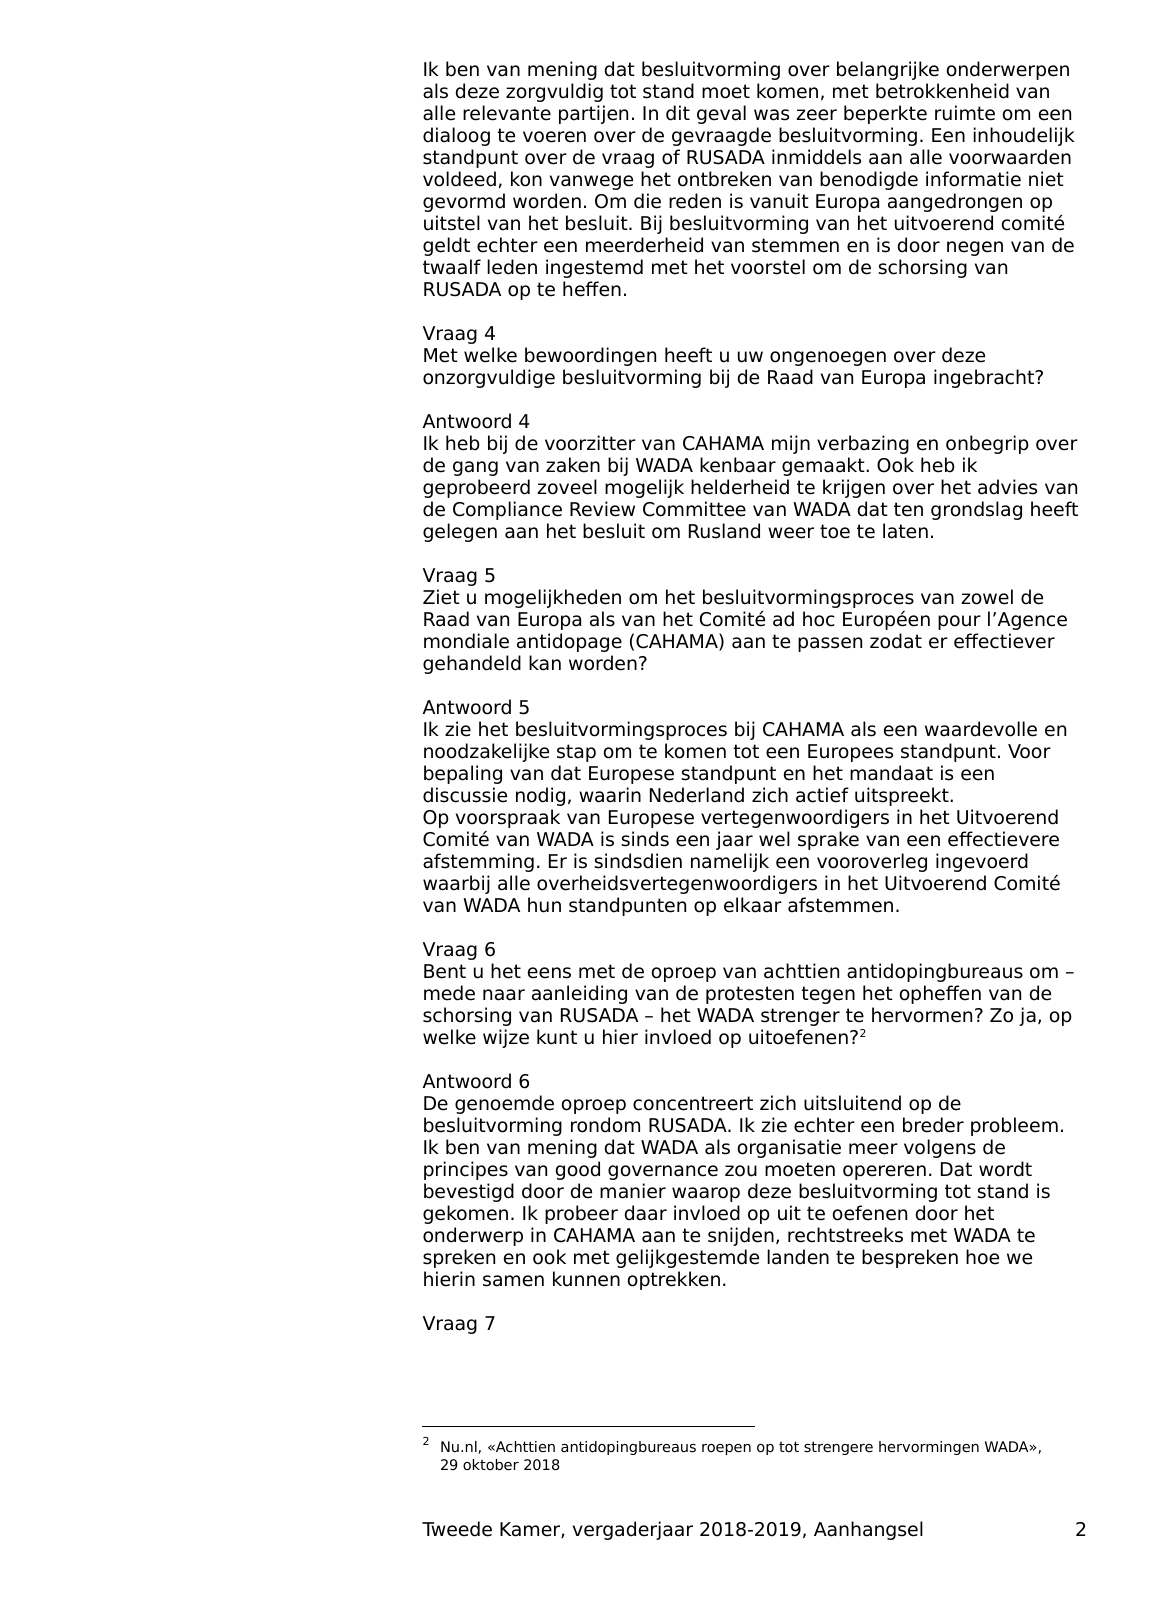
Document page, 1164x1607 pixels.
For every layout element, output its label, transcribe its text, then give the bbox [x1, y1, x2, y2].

text Antwoord 4 [422, 411, 1087, 433]
text De genoemde oproep concentreert zich uitsluitend op de besluitvorming rondom RUSADA. Ik zie echter een breder probleem. Ik ben van mening dat WADA als organisatie meer volgens de principes van good governance zou moeten opereren. Dat wordt bevestigd door de manier waarop deze besluitvorming tot stand is gekomen. Ik probeer daar invloed op uit te oefenen door het onderwerp in CAHAMA aan te snijden, rechtstreeks met WADA te spreken en ook met gelijkgestemde landen te bespreken hoe we hierin samen kunnen optrekken. [422, 1093, 1087, 1291]
text Antwoord 6 [422, 1071, 1087, 1093]
text Op voorspraak van Europese vertegenwoordigers in het Uitvoerend Comité van WADA is sinds een jaar wel sprake van een effectievere afstemming. Er is sindsdien namelijk een vooroverleg ingevoerd waarbij alle overheidsvertegenwoordigers in het Uitvoerend Comité van WADA hun standpunten op elkaar afstemmen. [422, 807, 1087, 917]
text Ik heb bij de voorzitter van CAHAMA mijn verbazing en onbegrip over de gang van zaken bij WADA kenbaar gemaakt. Ook heb ik geprobeerd zoveel mogelijk helderheid te krijgen over het advies van de Compliance Review Committee van WADA dat ten grondslag heeft gelegen aan het besluit om Rusland weer toe te laten. [422, 433, 1087, 543]
text Ziet u mogelijkheden om het besluitvormingsproces van zowel de Raad van Europa als van het Comité ad hoc Européen pour l’Agence mondiale antidopage (CAHAMA) aan te passen zodat er effectiever gehandeld kan worden? [422, 587, 1087, 675]
text Vraag 6 [422, 939, 1087, 961]
text Vraag 4 [422, 323, 1087, 345]
text Vraag 5 [422, 565, 1087, 587]
text Ik zie het besluitvormingsproces bij CAHAMA als een waardevolle en noodzakelijke stap om te komen tot een Europees standpunt. Voor bepaling van dat Europese standpunt en het mandaat is een discussie nodig, waarin Nederland zich actief uitspreekt. [422, 719, 1087, 807]
text Antwoord 5 [422, 697, 1087, 719]
text Met welke bewoordingen heeft u uw ongenoegen over deze onzorgvuldige besluitvorming bij de Raad van Europa ingebracht? [422, 345, 1087, 389]
text Ik ben van mening dat besluitvorming over belangrijke onderwerpen als deze zorgvuldig tot stand moet komen, met betrokkenheid van alle relevante partijen. In dit geval was zeer beperkte ruimte om een dialoog te voeren over de gevraagde besluitvorming. Een inhoudelijk standpunt over de vraag of RUSADA inmiddels aan alle voorwaarden voldeed, kon vanwege het ontbreken van benodigde informatie niet gevormd worden. Om die reden is vanuit Europa aangedrongen op uitstel van het besluit. Bij besluitvorming van het uitvoerend comité geldt echter een meerderheid van stemmen en is door negen van de twaalf leden ingestemd met het voorstel om de schorsing van RUSADA op te heffen. [422, 59, 1087, 301]
text Nu.nl, «Achttien antidopingbureaus roepen op tot strengere hervormingen WADA», 29 oktober 2018 [422, 1435, 1087, 1474]
text Bent u het eens met de oproep van achttien antidopingbureaus om – mede naar aanleiding van de protesten tegen het opheffen van de schorsing van RUSADA – het WADA strenger te hervormen? Zo ja, op welke wijze kunt u hier invloed op uitoefenen? [422, 961, 1087, 1049]
text Vraag 7 [422, 1313, 1087, 1335]
